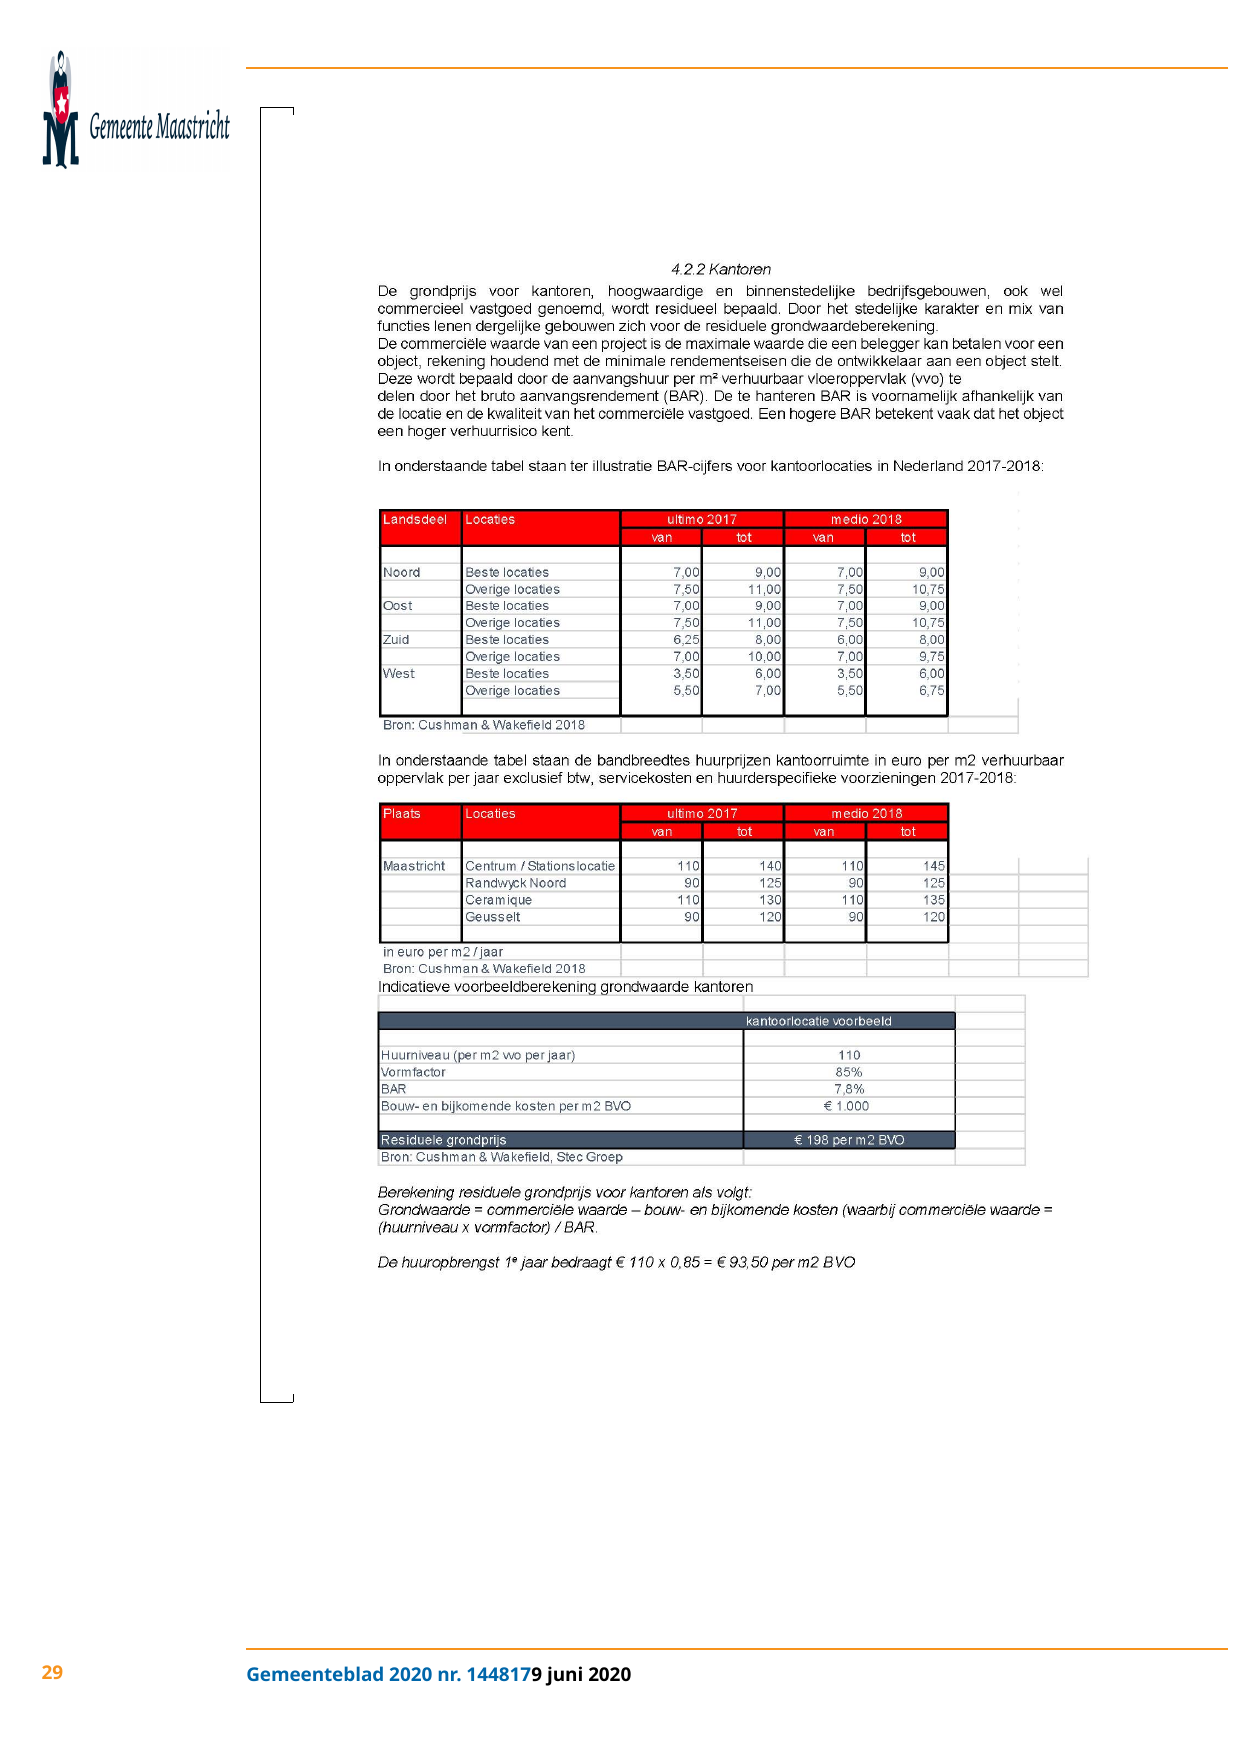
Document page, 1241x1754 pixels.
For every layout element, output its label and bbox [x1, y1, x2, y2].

picture [268, 115, 1173, 1394]
picture [41, 47, 231, 172]
